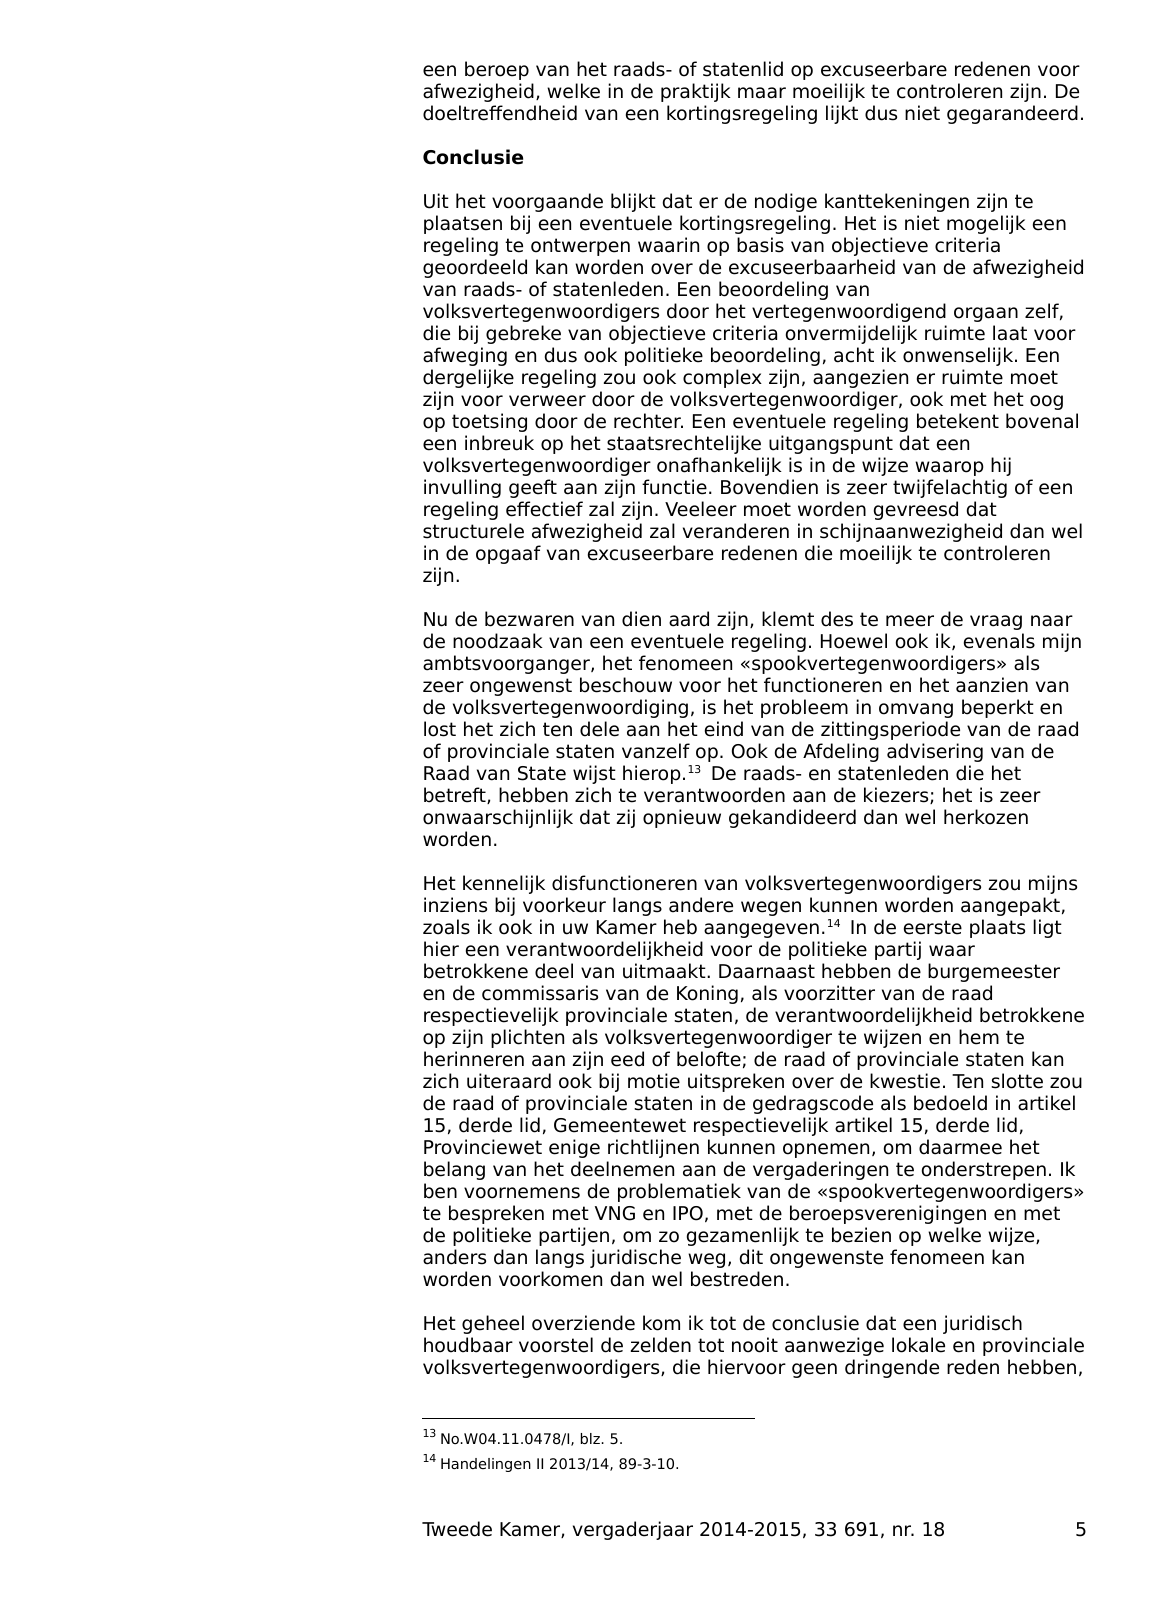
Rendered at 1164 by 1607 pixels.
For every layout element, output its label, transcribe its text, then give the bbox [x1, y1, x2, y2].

text Het kennelijk disfunctioneren van volksvertegenwoordigers zou mijns inziens bij voorkeur langs andere wegen kunnen worden aangepakt, zoals ik ook in uw Kamer heb aangegeven. In de eerste plaats ligt hier een verantwoordelijkheid voor de politieke partij waar betrokkene deel van uitmaakt. Daarnaast hebben de burgemeester en de commissaris van de Koning, als voorzitter van de raad respectievelijk provinciale staten, de verantwoordelijkheid betrokkene op zijn plichten als volksvertegenwoordiger te wijzen en hem te herinneren aan zijn eed of belofte; de raad of provinciale staten kan zich uiteraard ook bij motie uitspreken over de kwestie. Ten slotte zou de raad of provinciale staten in de gedragscode als bedoeld in artikel 15, derde lid, Gemeentewet respectievelijk artikel 15, derde lid, Provinciewet enige richtlijnen kunnen opnemen, om daarmee het belang van het deelnemen aan de vergaderingen te onderstrepen. Ik ben voornemens de problematiek van de «spookvertegenwoordigers» te bespreken met VNG en IPO, met de beroepsverenigingen en met de politieke partijen, om zo gezamenlijk te bezien op welke wijze, anders dan langs juridische weg, dit ongewenste fenomeen kan worden voorkomen dan wel bestreden. [422, 873, 1087, 1291]
subtitle Conclusie [422, 147, 1087, 169]
text Nu de bezwaren van dien aard zijn, klemt des te meer de vraag naar de noodzaak van een eventuele regeling. Hoewel ook ik, evenals mijn ambtsvoorganger, het fenomeen «spookvertegenwoordigers» als zeer ongewenst beschouw voor het functioneren en het aanzien van de volksvertegenwoordiging, is het probleem in omvang beperkt en lost het zich ten dele aan het eind van de zittingsperiode van de raad of provinciale staten vanzelf op. Ook de Afdeling advisering van de Raad van State wijst hierop. De raads- en statenleden die het betreft, hebben zich te verantwoorden aan de kiezers; het is zeer onwaarschijnlijk dat zij opnieuw gekandideerd dan wel herkozen worden. [422, 609, 1087, 851]
text No.W04.11.0478/I, blz. 5. [422, 1427, 1087, 1449]
text Handelingen II 2013/14, 89-3-10. [422, 1452, 1087, 1474]
text Uit het voorgaande blijkt dat er de nodige kanttekeningen zijn te plaatsen bij een eventuele kortingsregeling. Het is niet mogelijk een regeling te ontwerpen waarin op basis van objectieve criteria geoordeeld kan worden over de excuseerbaarheid van de afwezigheid van raads- of statenleden. Een beoordeling van volksvertegenwoordigers door het vertegenwoordigend orgaan zelf, die bij gebreke van objectieve criteria onvermijdelijk ruimte laat voor afweging en dus ook politieke beoordeling, acht ik onwenselijk. Een dergelijke regeling zou ook complex zijn, aangezien er ruimte moet zijn voor verweer door de volksvertegenwoordiger, ook met het oog op toetsing door de rechter. Een eventuele regeling betekent bovenal een inbreuk op het staatsrechtelijke uitgangspunt dat een volksvertegenwoordiger onafhankelijk is in de wijze waarop hij invulling geeft aan zijn functie. Bovendien is zeer twijfelachtig of een regeling effectief zal zijn. Veeleer moet worden gevreesd dat structurele afwezigheid zal veranderen in schijnaanwezigheid dan wel in de opgaaf van excuseerbare redenen die moeilijk te controleren zijn. [422, 191, 1087, 587]
text een beroep van het raads- of statenlid op excuseerbare redenen voor afwezigheid, welke in de praktijk maar moeilijk te controleren zijn. De doeltreffendheid van een kortingsregeling lijkt dus niet gegarandeerd. [422, 59, 1087, 125]
text Het geheel overziende kom ik tot de conclusie dat een juridisch houdbaar voorstel de zelden tot nooit aanwezige lokale en provinciale volksvertegenwoordigers, die hiervoor geen dringende reden hebben, [422, 1313, 1087, 1379]
